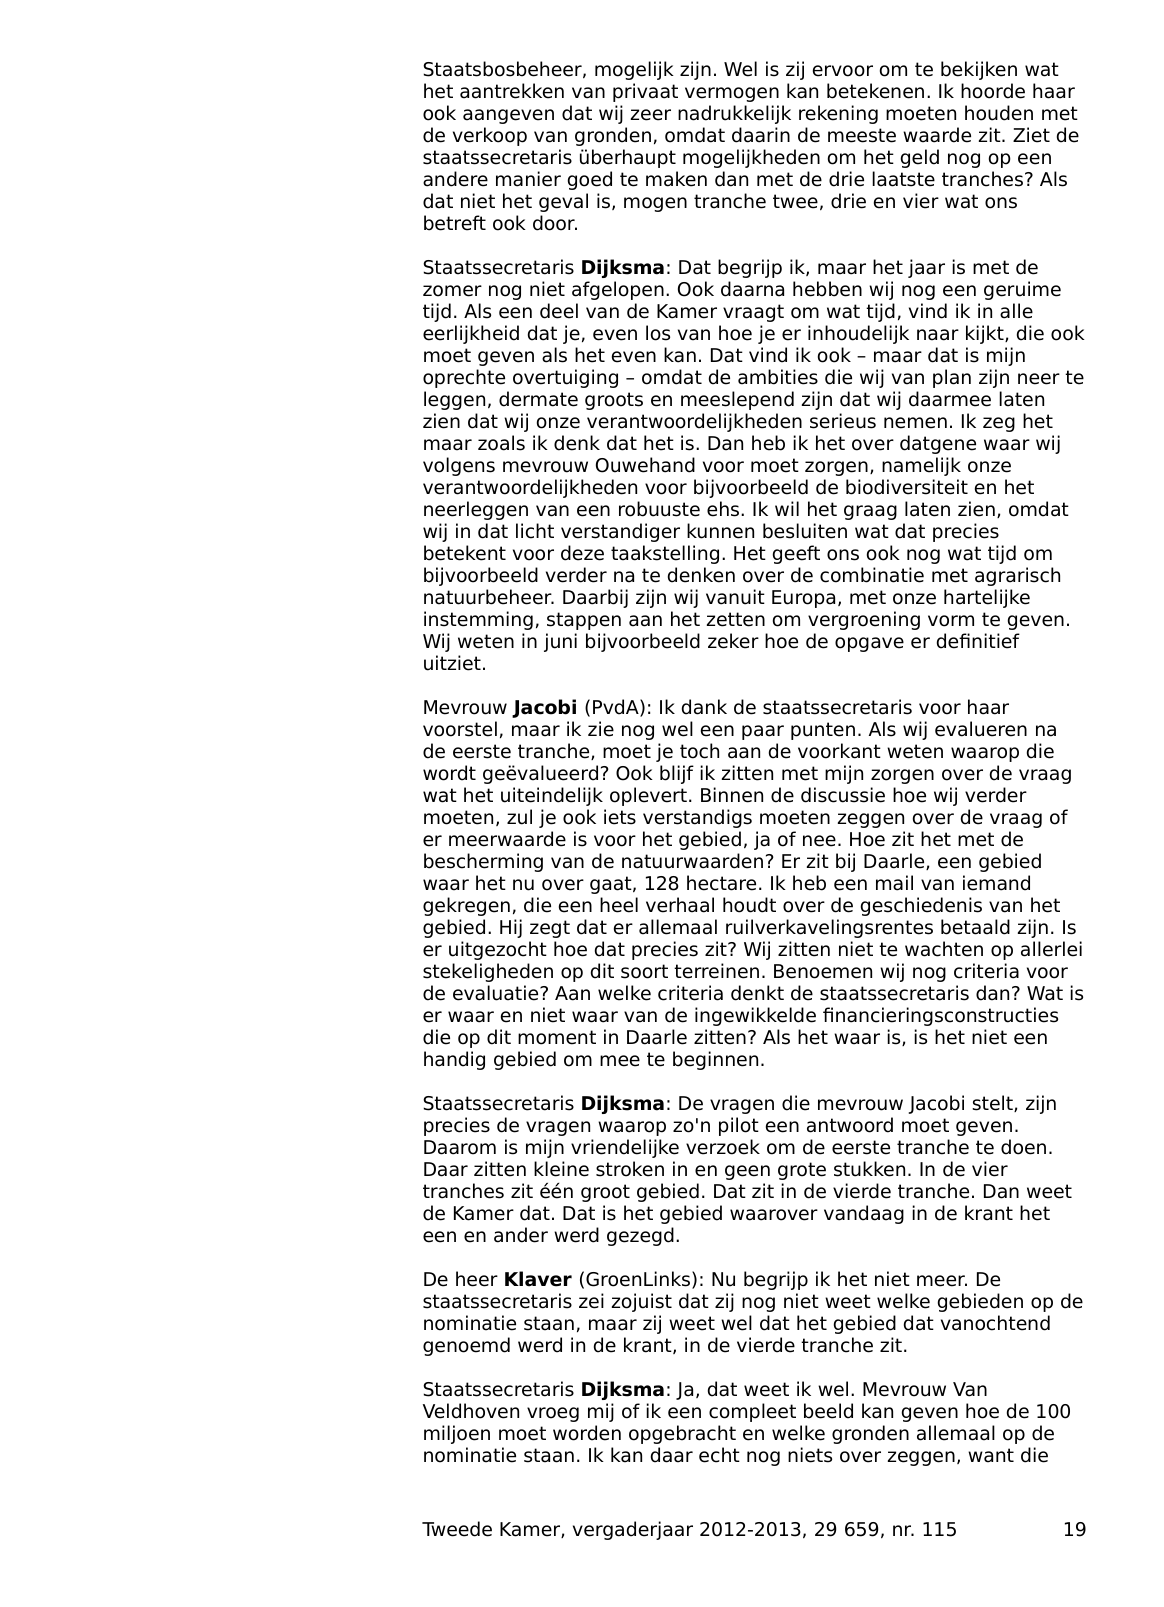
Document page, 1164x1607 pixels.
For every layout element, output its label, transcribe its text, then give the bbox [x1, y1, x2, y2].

text Staatssecretaris Dijksma: De vragen die mevrouw Jacobi stelt, zijn precies de vragen waarop zo'n pilot een antwoord moet geven. Daarom is mijn vriendelijke verzoek om de eerste tranche te doen. Daar zitten kleine stroken in en geen grote stukken. In de vier tranches zit één groot gebied. Dat zit in de vierde tranche. Dan weet de Kamer dat. Dat is het gebied waarover vandaag in de krant het een en ander werd gezegd. [422, 1093, 1087, 1247]
text De heer Klaver (GroenLinks): Nu begrijp ik het niet meer. De staatssecretaris zei zojuist dat zij nog niet weet welke gebieden op de nominatie staan, maar zij weet wel dat het gebied dat vanochtend genoemd werd in de krant, in de vierde tranche zit. [422, 1269, 1087, 1357]
text Staatssecretaris Dijksma: Ja, dat weet ik wel. Mevrouw Van Veldhoven vroeg mij of ik een compleet beeld kan geven hoe de 100 miljoen moet worden opgebracht en welke gronden allemaal op de nominatie staan. Ik kan daar echt nog niets over zeggen, want die [422, 1379, 1087, 1467]
text Staatssecretaris Dijksma: Dat begrijp ik, maar het jaar is met de zomer nog niet afgelopen. Ook daarna hebben wij nog een geruime tijd. Als een deel van de Kamer vraagt om wat tijd, vind ik in alle eerlijkheid dat je, even los van hoe je er inhoudelijk naar kijkt, die ook moet geven als het even kan. Dat vind ik ook – maar dat is mijn oprechte overtuiging – omdat de ambities die wij van plan zijn neer te leggen, dermate groots en meeslepend zijn dat wij daarmee laten zien dat wij onze verantwoordelijkheden serieus nemen. Ik zeg het maar zoals ik denk dat het is. Dan heb ik het over datgene waar wij volgens mevrouw Ouwehand voor moet zorgen, namelijk onze verantwoordelijkheden voor bijvoorbeeld de biodiversiteit en het neerleggen van een robuuste ehs. Ik wil het graag laten zien, omdat wij in dat licht verstandiger kunnen besluiten wat dat precies betekent voor deze taakstelling. Het geeft ons ook nog wat tijd om bijvoorbeeld verder na te denken over de combinatie met agrarisch natuurbeheer. Daarbij zijn wij vanuit Europa, met onze hartelijke instemming, stappen aan het zetten om vergroening vorm te geven. Wij weten in juni bijvoorbeeld zeker hoe de opgave er definitief uitziet. [422, 257, 1087, 675]
text Staatsbosbeheer, mogelijk zijn. Wel is zij ervoor om te bekijken wat het aantrekken van privaat vermogen kan betekenen. Ik hoorde haar ook aangeven dat wij zeer nadrukkelijk rekening moeten houden met de verkoop van gronden, omdat daarin de meeste waarde zit. Ziet de staatssecretaris überhaupt mogelijkheden om het geld nog op een andere manier goed te maken dan met de drie laatste tranches? Als dat niet het geval is, mogen tranche twee, drie en vier wat ons betreft ook door. [422, 59, 1087, 235]
text Mevrouw Jacobi (PvdA): Ik dank de staatssecretaris voor haar voorstel, maar ik zie nog wel een paar punten. Als wij evalueren na de eerste tranche, moet je toch aan de voorkant weten waarop die wordt geëvalueerd? Ook blijf ik zitten met mijn zorgen over de vraag wat het uiteindelijk oplevert. Binnen de discussie hoe wij verder moeten, zul je ook iets verstandigs moeten zeggen over de vraag of er meerwaarde is voor het gebied, ja of nee. Hoe zit het met de bescherming van de natuurwaarden? Er zit bij Daarle, een gebied waar het nu over gaat, 128 hectare. Ik heb een mail van iemand gekregen, die een heel verhaal houdt over de geschiedenis van het gebied. Hij zegt dat er allemaal ruilverkavelingsrentes betaald zijn. Is er uitgezocht hoe dat precies zit? Wij zitten niet te wachten op allerlei stekeligheden op dit soort terreinen. Benoemen wij nog criteria voor de evaluatie? Aan welke criteria denkt de staatssecretaris dan? Wat is er waar en niet waar van de ingewikkelde financieringsconstructies die op dit moment in Daarle zitten? Als het waar is, is het niet een handig gebied om mee te beginnen. [422, 697, 1087, 1071]
